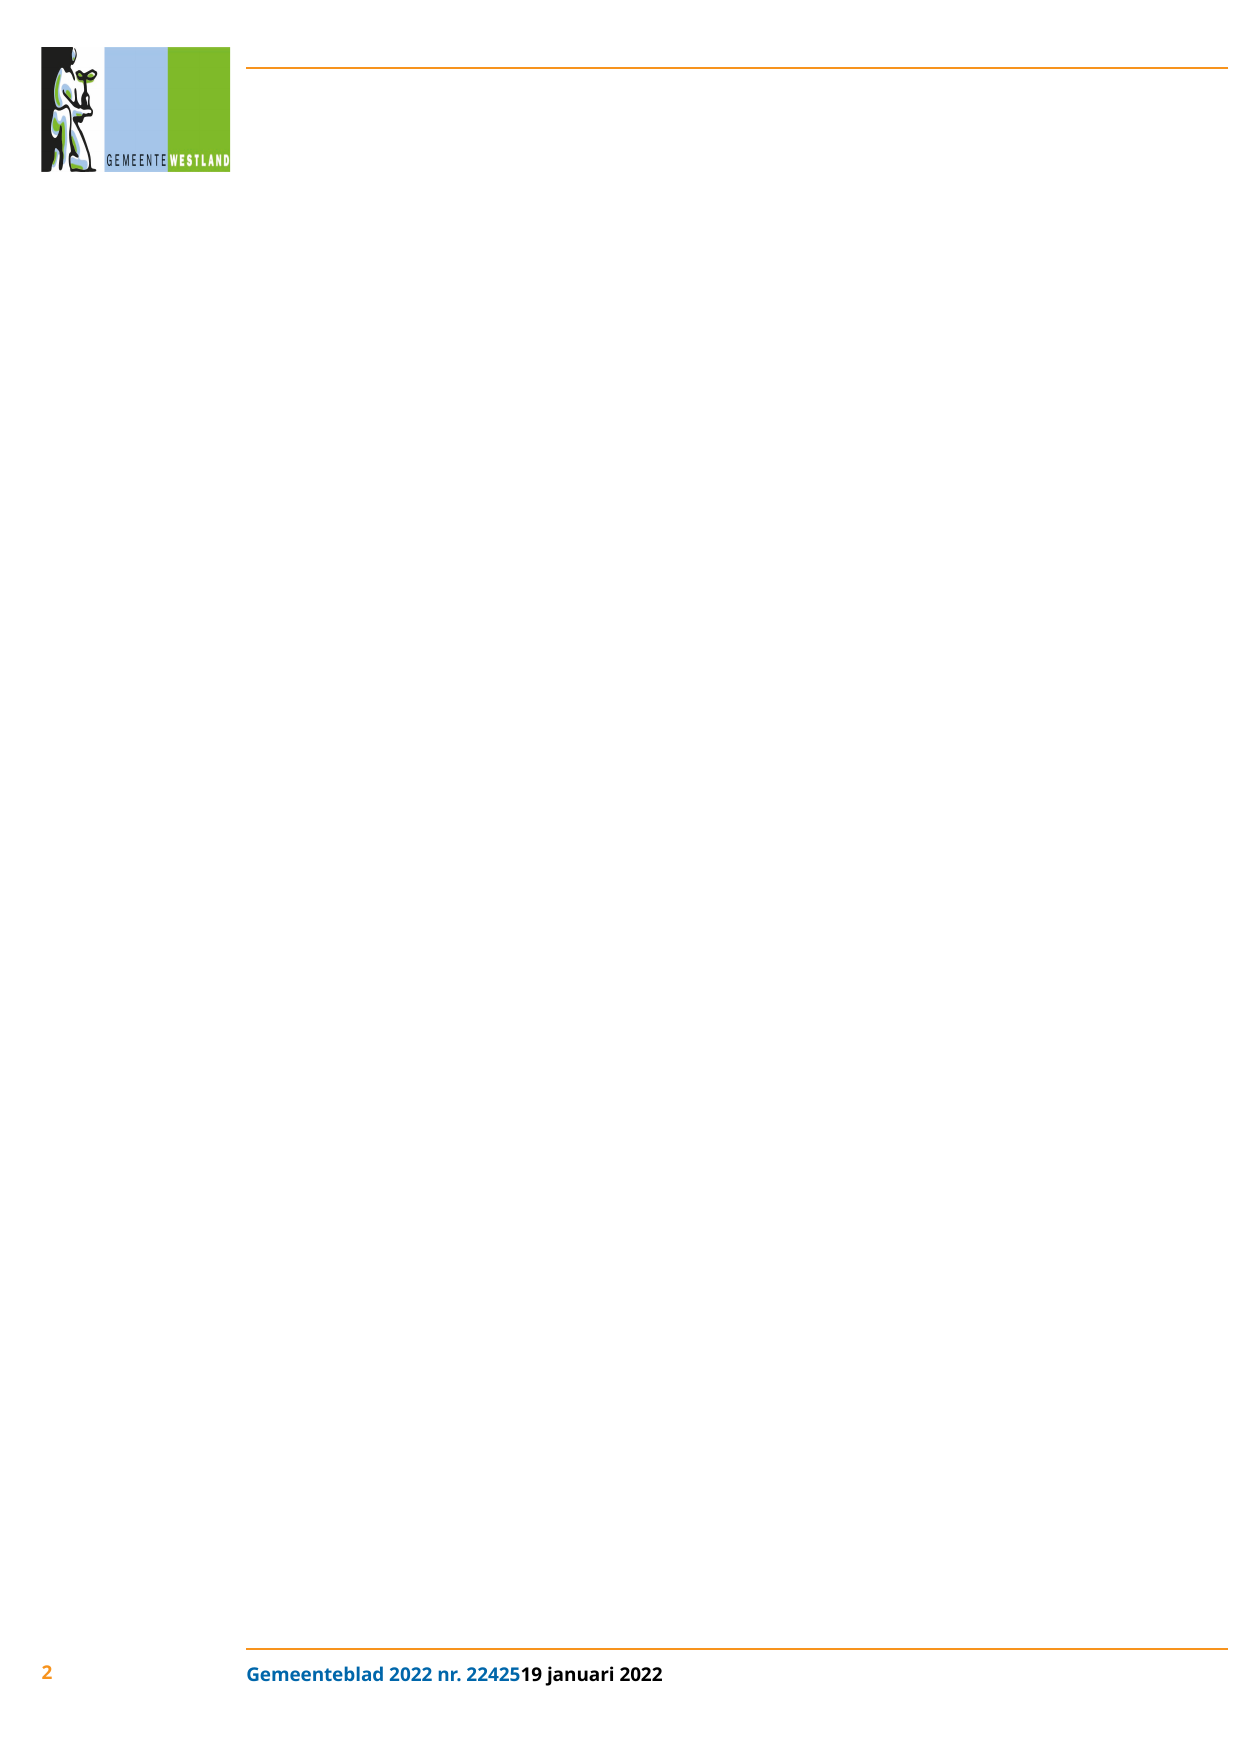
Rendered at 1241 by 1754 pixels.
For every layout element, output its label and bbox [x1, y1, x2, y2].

picture [41, 47, 231, 172]
